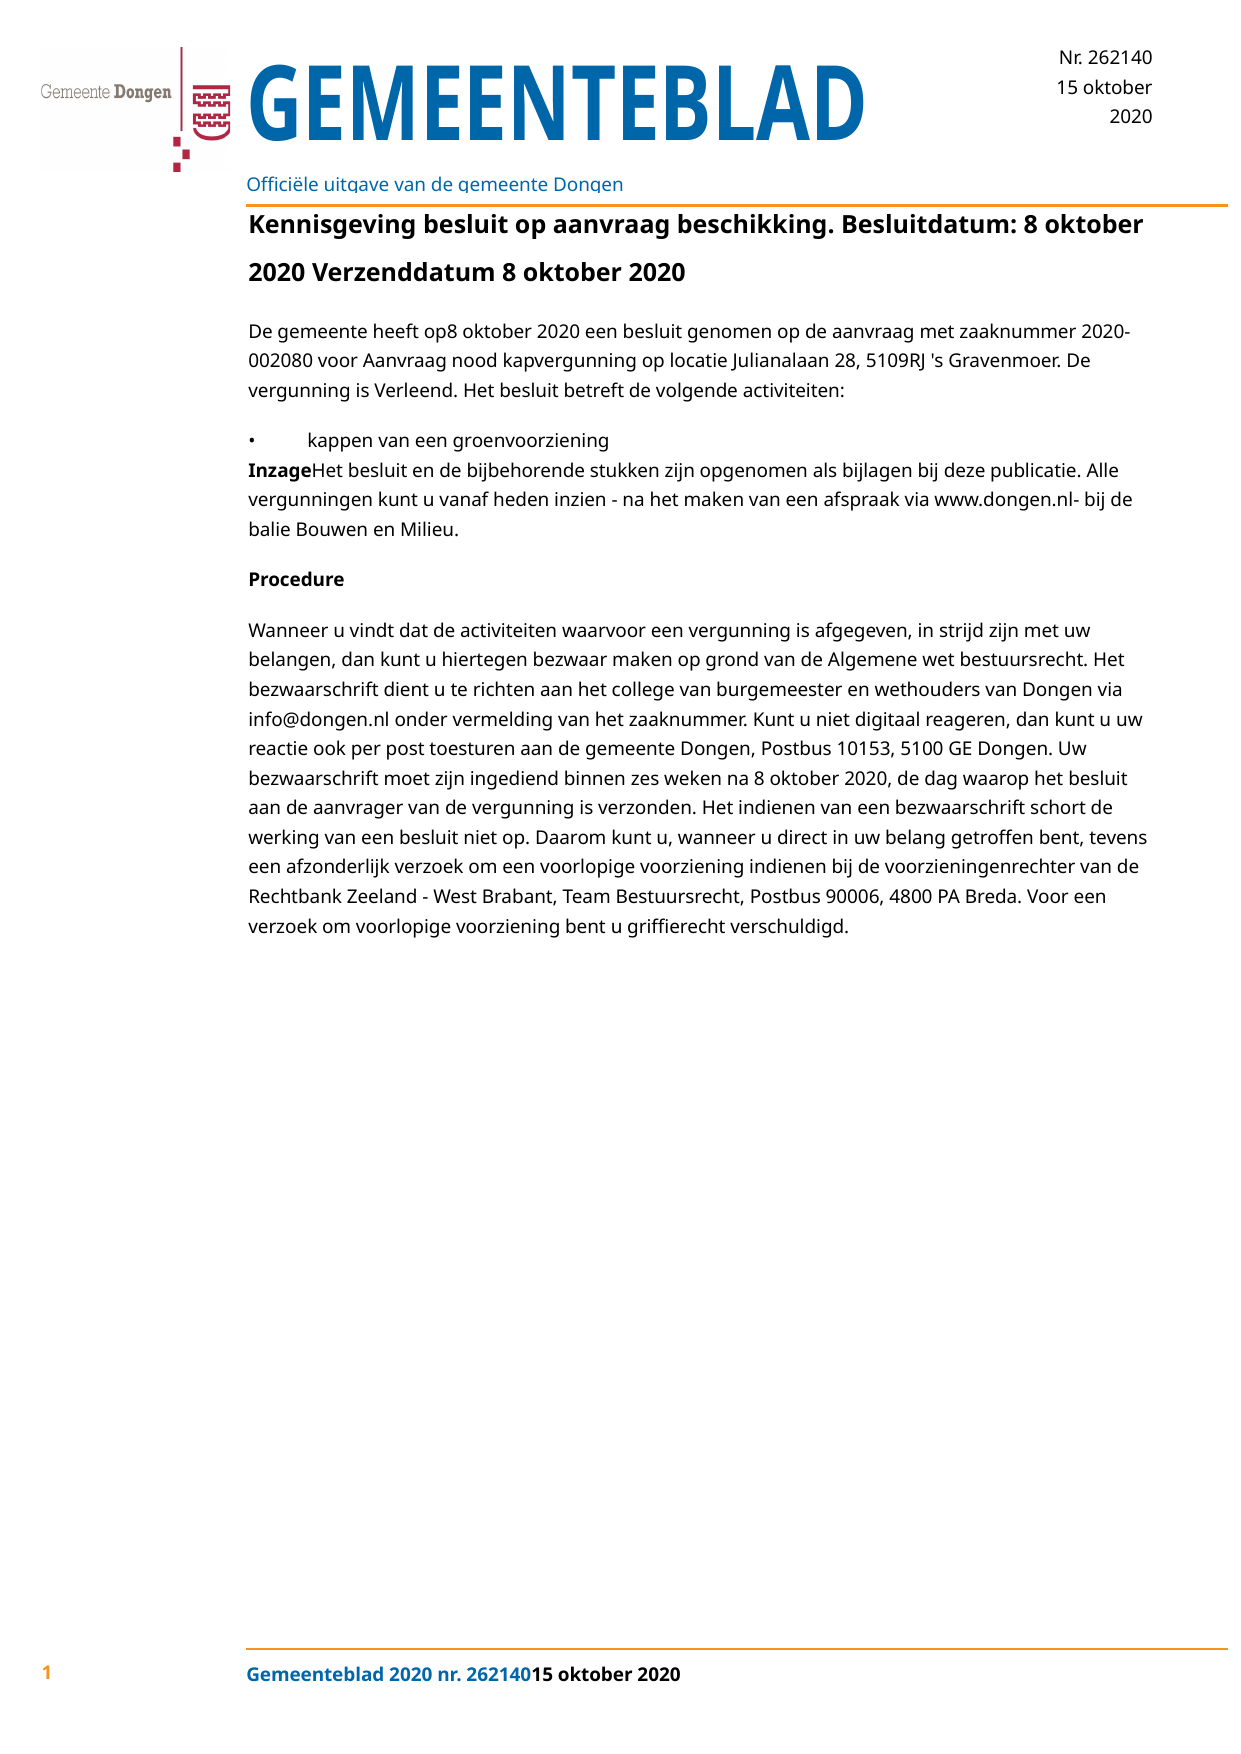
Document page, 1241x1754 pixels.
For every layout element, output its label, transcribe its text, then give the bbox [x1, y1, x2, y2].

text De gemeente heeft op8 oktober 2020 een besluit genomen op de aanvraag met zaaknummer 2020-002080 voor Aanvraag nood kapvergunning op locatie Julianalaan 28, 5109RJ 's Gravenmoer. De vergunning is Verleend. Het besluit betreft de volgende activiteiten: [248, 318, 1152, 403]
text Wanneer u vindt dat de activiteiten waarvoor een vergunning is afgegeven, in strijd zijn met uw belangen, dan kunt u hiertegen bezwaar maken op grond van de Algemene wet bestuursrecht. Het bezwaarschrift dient u te richten aan het college van burgemeester en wethouders van Dongen via info@dongen.nl onder vermelding van het zaaknummer. Kunt u niet digitaal reageren, dan kunt u uw reactie ook per post toesturen aan de gemeente Dongen, Postbus 10153, 5100 GE Dongen. Uw bezwaarschrift moet zijn ingediend binnen zes weken na 8 oktober 2020, de dag waarop het besluit aan de aanvrager van de vergunning is verzonden. Het indienen van een bezwaarschrift schort de werking van een besluit niet op. Daarom kunt u, wanneer u direct in uw belang getroffen bent, tevens een afzonderlijk verzoek om een voorlopige voorziening indienen bij de voorzieningenrechter van de Rechtbank Zeeland - West Brabant, Team Bestuursrecht, Postbus 90006, 4800 PA Breda. Voor een verzoek om voorlopige voorziening bent u griffierecht verschuldigd. [248, 617, 1152, 939]
list kappen van een groenvoorziening [248, 427, 1152, 453]
text Procedure [248, 567, 1152, 592]
text InzageHet besluit en de bijbehorende stukken zijn opgenomen als bijlagen bij deze publicatie. Alle vergunningen kunt u vanaf heden inzien - na het maken van een afspraak via www.dongen.nl- bij de balie Bouwen en Milieu. [248, 457, 1152, 542]
picture [41, 47, 231, 172]
text Kennisgeving besluit op aanvraag beschikking. Besluitdatum: 8 oktober 2020 Verzenddatum 8 oktober 2020 [248, 207, 1152, 288]
